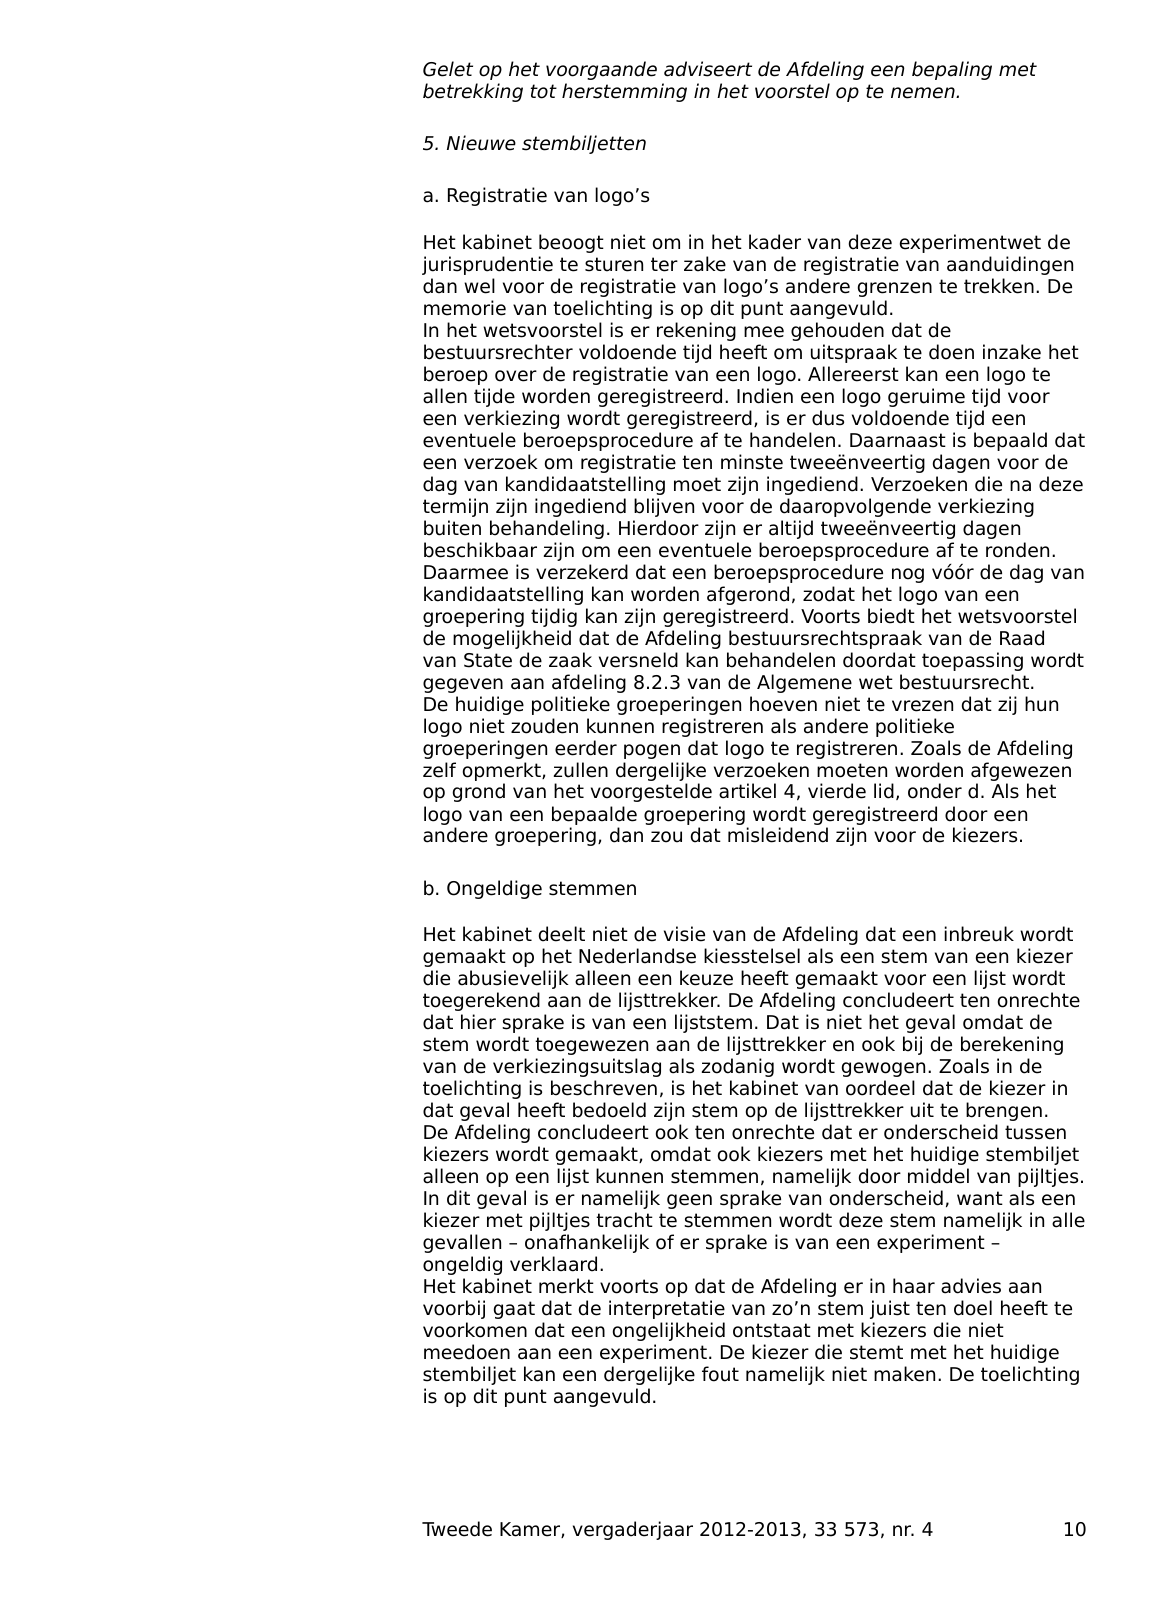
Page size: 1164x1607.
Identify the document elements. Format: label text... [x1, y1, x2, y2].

text Gelet op het voorgaande adviseert de Afdeling een bepaling met betrekking tot herstemming in het voorstel op te nemen. [422, 59, 1087, 103]
subtitle 5. Nieuwe stembiljetten [422, 133, 1087, 155]
subtitle a. Registratie van logo’s [422, 185, 1087, 207]
text Het kabinet deelt niet de visie van de Afdeling dat een inbreuk wordt gemaakt op het Nederlandse kiesstelsel als een stem van een kiezer die abusievelijk alleen een keuze heeft gemaakt voor een lijst wordt toegerekend aan de lijsttrekker. De Afdeling concludeert ten onrechte dat hier sprake is van een lijststem. Dat is niet het geval omdat de stem wordt toegewezen aan de lijsttrekker en ook bij de berekening van de verkiezingsuitslag als zodanig wordt gewogen. Zoals in de toelichting is beschreven, is het kabinet van oordeel dat de kiezer in dat geval heeft bedoeld zijn stem op de lijsttrekker uit te brengen. [422, 924, 1087, 1122]
text Het kabinet merkt voorts op dat de Afdeling er in haar advies aan voorbij gaat dat de interpretatie van zo’n stem juist ten doel heeft te voorkomen dat een ongelijkheid ontstaat met kiezers die niet meedoen aan een experiment. De kiezer die stemt met het huidige stembiljet kan een dergelijke fout namelijk niet maken. De toelichting is op dit punt aangevuld. [422, 1276, 1087, 1408]
subtitle b. Ongeldige stemmen [422, 877, 1087, 899]
text Het kabinet beoogt niet om in het kader van deze experimentwet de jurisprudentie te sturen ter zake van de registratie van aanduidingen dan wel voor de registratie van logo’s andere grenzen te trekken. De memorie van toelichting is op dit punt aangevuld. [422, 232, 1087, 320]
text In het wetsvoorstel is er rekening mee gehouden dat de bestuursrechter voldoende tijd heeft om uitspraak te doen inzake het beroep over de registratie van een logo. Allereerst kan een logo te allen tijde worden geregistreerd. Indien een logo geruime tijd voor een verkiezing wordt geregistreerd, is er dus voldoende tijd een eventuele beroepsprocedure af te handelen. Daarnaast is bepaald dat een verzoek om registratie ten minste tweeënveertig dagen voor de dag van kandidaatstelling moet zijn ingediend. Verzoeken die na deze termijn zijn ingediend blijven voor de daaropvolgende verkiezing buiten behandeling. Hierdoor zijn er altijd tweeënveertig dagen beschikbaar zijn om een eventuele beroepsprocedure af te ronden. Daarmee is verzekerd dat een beroepsprocedure nog vóór de dag van kandidaatstelling kan worden afgerond, zodat het logo van een groepering tijdig kan zijn geregistreerd. Voorts biedt het wetsvoorstel de mogelijkheid dat de Afdeling bestuursrechtspraak van de Raad van State de zaak versneld kan behandelen doordat toepassing wordt gegeven aan afdeling 8.2.3 van de Algemene wet bestuursrecht. [422, 320, 1087, 693]
text De Afdeling concludeert ook ten onrechte dat er onderscheid tussen kiezers wordt gemaakt, omdat ook kiezers met het huidige stembiljet alleen op een lijst kunnen stemmen, namelijk door middel van pijltjes. In dit geval is er namelijk geen sprake van onderscheid, want als een kiezer met pijltjes tracht te stemmen wordt deze stem namelijk in alle gevallen – onafhankelijk of er sprake is van een experiment – ongeldig verklaard. [422, 1122, 1087, 1276]
text De huidige politieke groeperingen hoeven niet te vrezen dat zij hun logo niet zouden kunnen registreren als andere politieke groeperingen eerder pogen dat logo te registreren. Zoals de Afdeling zelf opmerkt, zullen dergelijke verzoeken moeten worden afgewezen op grond van het voorgestelde artikel 4, vierde lid, onder d. Als het logo van een bepaalde groepering wordt geregistreerd door een andere groepering, dan zou dat misleidend zijn voor de kiezers. [422, 693, 1087, 847]
